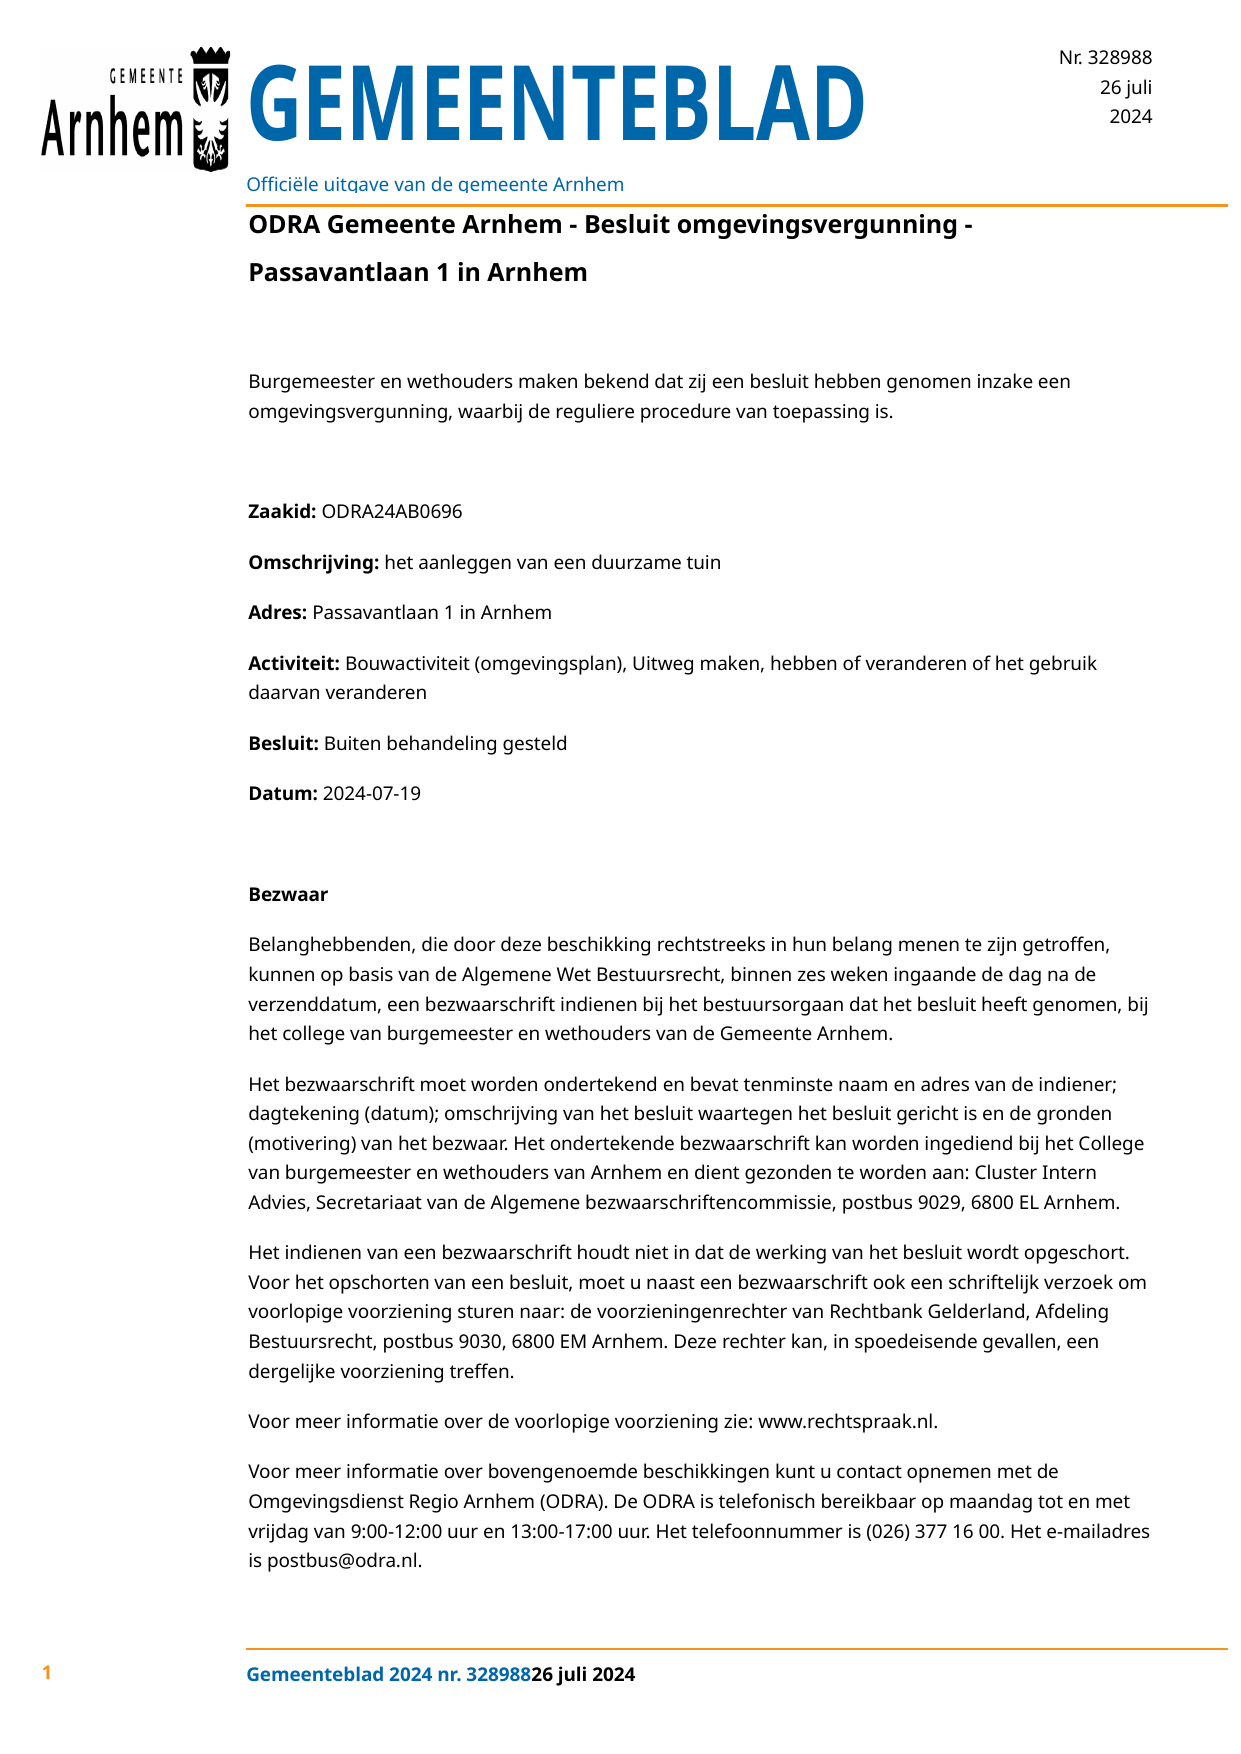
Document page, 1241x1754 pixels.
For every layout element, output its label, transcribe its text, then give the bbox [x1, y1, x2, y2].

text Het indienen van een bezwaarschrift houdt niet in dat de werking van het besluit wordt opgeschort. Voor het opschorten van een besluit, moet u naast een bezwaarschrift ook een schriftelijk verzoek om voorlopige voorziening sturen naar: de voorzieningenrechter van Rechtbank Gelderland, Afdeling Bestuursrecht, postbus 9030, 6800 EM Arnhem. Deze rechter kan, in spoedeisende gevallen, een dergelijke voorziening treffen. [248, 1239, 1152, 1384]
text Zaakid: ODRA24AB0696 [248, 499, 1152, 524]
picture [41, 47, 231, 172]
text Bezwaar [248, 881, 1152, 907]
text Adres: Passavantlaan 1 in Arnhem [248, 599, 1152, 625]
text Belanghebbenden, die door deze beschikking rechtstreeks in hun belang menen te zijn getroffen, kunnen op basis van de Algemene Wet Bestuursrecht, binnen zes weken ingaande de dag na de verzenddatum, een bezwaarschrift indienen bij het bestuursorgaan dat het besluit heeft genomen, bij het college van burgemeester en wethouders van de Gemeente Arnhem. [248, 932, 1152, 1046]
text Burgemeester en wethouders maken bekend dat zij een besluit hebben genomen inzake een omgevingsvergunning, waarbij de reguliere procedure van toepassing is. [248, 368, 1152, 424]
text Voor meer informatie over de voorlopige voorziening zie: www.rechtspraak.nl. [248, 1408, 1152, 1434]
text ODRA Gemeente Arnhem - Besluit omgevingsvergunning - Passavantlaan 1 in Arnhem [248, 207, 1152, 288]
text Voor meer informatie over bovengenoemde beschikkingen kunt u contact opnemen met de Omgevingsdienst Regio Arnhem (ODRA). De ODRA is telefonisch bereikbaar op maandag tot en met vrijdag van 9:00-12:00 uur en 13:00-17:00 uur. Het telefoonnummer is (026) 377 16 00. Het e-mailadres is postbus@odra.nl. [248, 1459, 1152, 1573]
text Activiteit: Bouwactiviteit (omgevingsplan), Uitweg maken, hebben of veranderen of het gebruik daarvan veranderen [248, 650, 1152, 705]
text Omschrijving: het aanleggen van een duurzame tuin [248, 549, 1152, 575]
text Datum: 2024-07-19 [248, 780, 1152, 806]
text Besluit: Buiten behandeling gesteld [248, 730, 1152, 756]
text Het bezwaarschrift moet worden ondertekend en bevat tenminste naam en adres van de indiener; dagtekening (datum); omschrijving van het besluit waartegen het besluit gericht is en de gronden (motivering) van het bezwaar. Het ondertekende bezwaarschrift kan worden ingediend bij het College van burgemeester en wethouders van Arnhem en dient gezonden te worden aan: Cluster Intern Advies, Secretariaat van de Algemene bezwaarschriftencommissie, postbus 9029, 6800 EL Arnhem. [248, 1071, 1152, 1215]
